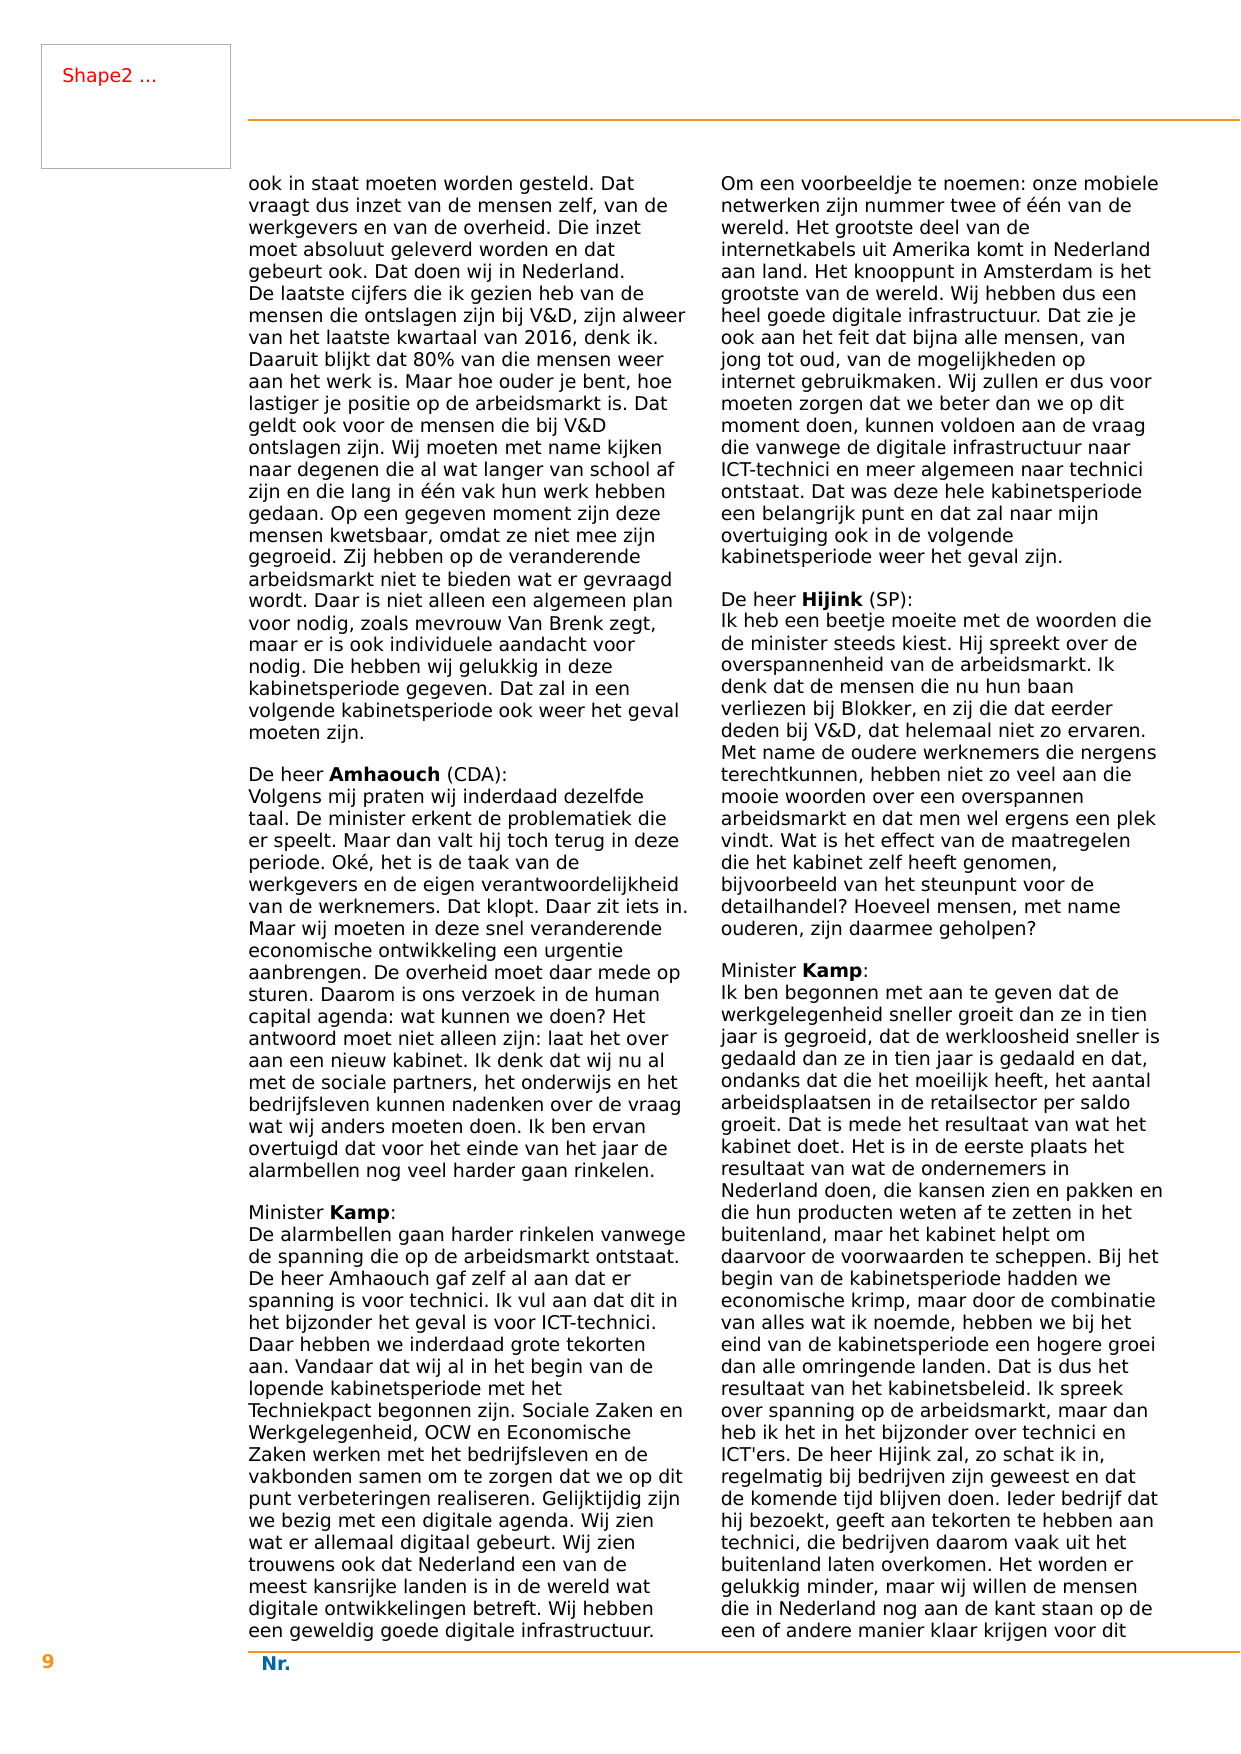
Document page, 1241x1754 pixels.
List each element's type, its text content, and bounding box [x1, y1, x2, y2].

text De alarmbellen gaan harder rinkelen vanwege de spanning die op de arbeidsmarkt ontstaat. De heer Amhaouch gaf zelf al aan dat er spanning is voor technici. Ik vul aan dat dit in het bijzonder het geval is voor ICT-technici. Daar hebben we inderdaad grote tekorten aan. Vandaar dat wij al in het begin van de lopende kabinetsperiode met het Techniekpact begonnen zijn. Sociale Zaken en Werkgelegenheid, OCW en Economische Zaken werken met het bedrijfsleven en de vakbonden samen om te zorgen dat we op dit punt verbeteringen realiseren. Gelijktijdig zijn we bezig met een digitale agenda. Wij zien wat er allemaal digitaal gebeurt. Wij zien trouwens ook dat Nederland een van de meest kansrijke landen is in de wereld wat digitale ontwikkelingen betreft. Wij hebben een geweldig goede digitale infrastructuur. [248, 1224, 691, 1641]
text Volgens mij praten wij inderdaad dezelfde taal. De minister erkent de problematiek die er speelt. Maar dan valt hij toch terug in deze periode. Oké, het is de taak van de werkgevers en de eigen verantwoordelijkheid van de werknemers. Dat klopt. Daar zit iets in. Maar wij moeten in deze snel veranderende economische ontwikkeling een urgentie aanbrengen. De overheid moet daar mede op sturen. Daarom is ons verzoek in de human capital agenda: wat kunnen we doen? Het antwoord moet niet alleen zijn: laat het over aan een nieuw kabinet. Ik denk dat wij nu al met de sociale partners, het onderwijs en het bedrijfsleven kunnen nadenken over de vraag wat wij anders moeten doen. Ik ben ervan overtuigd dat voor het einde van het jaar de alarmbellen nog veel harder gaan rinkelen. [248, 786, 691, 1182]
text Om een voorbeeldje te noemen: onze mobiele netwerken zijn nummer twee of één van de wereld. Het grootste deel van de internetkabels uit Amerika komt in Nederland aan land. Het knooppunt in Amsterdam is het grootste van de wereld. Wij hebben dus een heel goede digitale infrastructuur. Dat zie je ook aan het feit dat bijna alle mensen, van jong tot oud, van de mogelijkheden op internet gebruikmaken. Wij zullen er dus voor moeten zorgen dat we beter dan we op dit moment doen, kunnen voldoen aan de vraag die vanwege de digitale infrastructuur naar ICT-technici en meer algemeen naar technici ontstaat. Dat was deze hele kabinetsperiode een belangrijk punt en dat zal naar mijn overtuiging ook in de volgende kabinetsperiode weer het geval zijn. [721, 173, 1163, 568]
text De laatste cijfers die ik gezien heb van de mensen die ontslagen zijn bij V&D, zijn alweer van het laatste kwartaal van 2016, denk ik. Daaruit blijkt dat 80% van die mensen weer aan het werk is. Maar hoe ouder je bent, hoe lastiger je positie op de arbeidsmarkt is. Dat geldt ook voor de mensen die bij V&D ontslagen zijn. Wij moeten met name kijken naar degenen die al wat langer van school af zijn en die lang in één vak hun werk hebben gedaan. Op een gegeven moment zijn deze mensen kwetsbaar, omdat ze niet mee zijn gegroeid. Zij hebben op de veranderende arbeidsmarkt niet te bieden wat er gevraagd wordt. Daar is niet alleen een algemeen plan voor nodig, zoals mevrouw Van Brenk zegt, maar er is ook individuele aandacht voor nodig. Die hebben wij gelukkig in deze kabinetsperiode gegeven. Dat zal in een volgende kabinetsperiode ook weer het geval moeten zijn. [248, 283, 691, 744]
text Ik heb een beetje moeite met de woorden die de minister steeds kiest. Hij spreekt over de overspannenheid van de arbeidsmarkt. Ik denk dat de mensen die nu hun baan verliezen bij Blokker, en zij die dat eerder deden bij V&D, dat helemaal niet zo ervaren. Met name de oudere werknemers die nergens terechtkunnen, hebben niet zo veel aan die mooie woorden over een overspannen arbeidsmarkt en dat men wel ergens een plek vindt. Wat is het effect van de maatregelen die het kabinet zelf heeft genomen, bijvoorbeeld van het steunpunt voor de detailhandel? Hoeveel mensen, met name ouderen, zijn daarmee geholpen? [721, 610, 1163, 940]
text Minister Kamp: [248, 1202, 691, 1224]
text Ik ben begonnen met aan te geven dat de werkgelegenheid sneller groeit dan ze in tien jaar is gegroeid, dat de werkloosheid sneller is gedaald dan ze in tien jaar is gedaald en dat, ondanks dat die het moeilijk heeft, het aantal arbeidsplaatsen in de retailsector per saldo groeit. Dat is mede het resultaat van wat het kabinet doet. Het is in de eerste plaats het resultaat van wat de ondernemers in Nederland doen, die kansen zien en pakken en die hun producten weten af te zetten in het buitenland, maar het kabinet helpt om daarvoor de voorwaarden te scheppen. Bij het begin van de kabinetsperiode hadden we economische krimp, maar door de combinatie van alles wat ik noemde, hebben we bij het eind van de kabinetsperiode een hogere groei dan alle omringende landen. Dat is dus het resultaat van het kabinetsbeleid. Ik spreek over spanning op de arbeidsmarkt, maar dan heb ik het in het bijzonder over technici en ICT'ers. De heer Hijink zal, zo schat ik in, regelmatig bij bedrijven zijn geweest en dat de komende tijd blijven doen. Ieder bedrijf dat hij bezoekt, geeft aan tekorten te hebben aan technici, die bedrijven daarom vaak uit het buitenland laten overkomen. Het worden er gelukkig minder, maar wij willen de mensen die in Nederland nog aan de kant staan op de een of andere manier klaar krijgen voor dit [721, 982, 1163, 1641]
text Minister Kamp: [721, 960, 1163, 982]
text De heer Amhaouch (CDA): [248, 764, 691, 786]
text ook in staat moeten worden gesteld. Dat vraagt dus inzet van de mensen zelf, van de werkgevers en van de overheid. Die inzet moet absoluut geleverd worden en dat gebeurt ook. Dat doen wij in Nederland. [248, 173, 691, 283]
text De heer Hijink (SP): [721, 588, 1163, 610]
